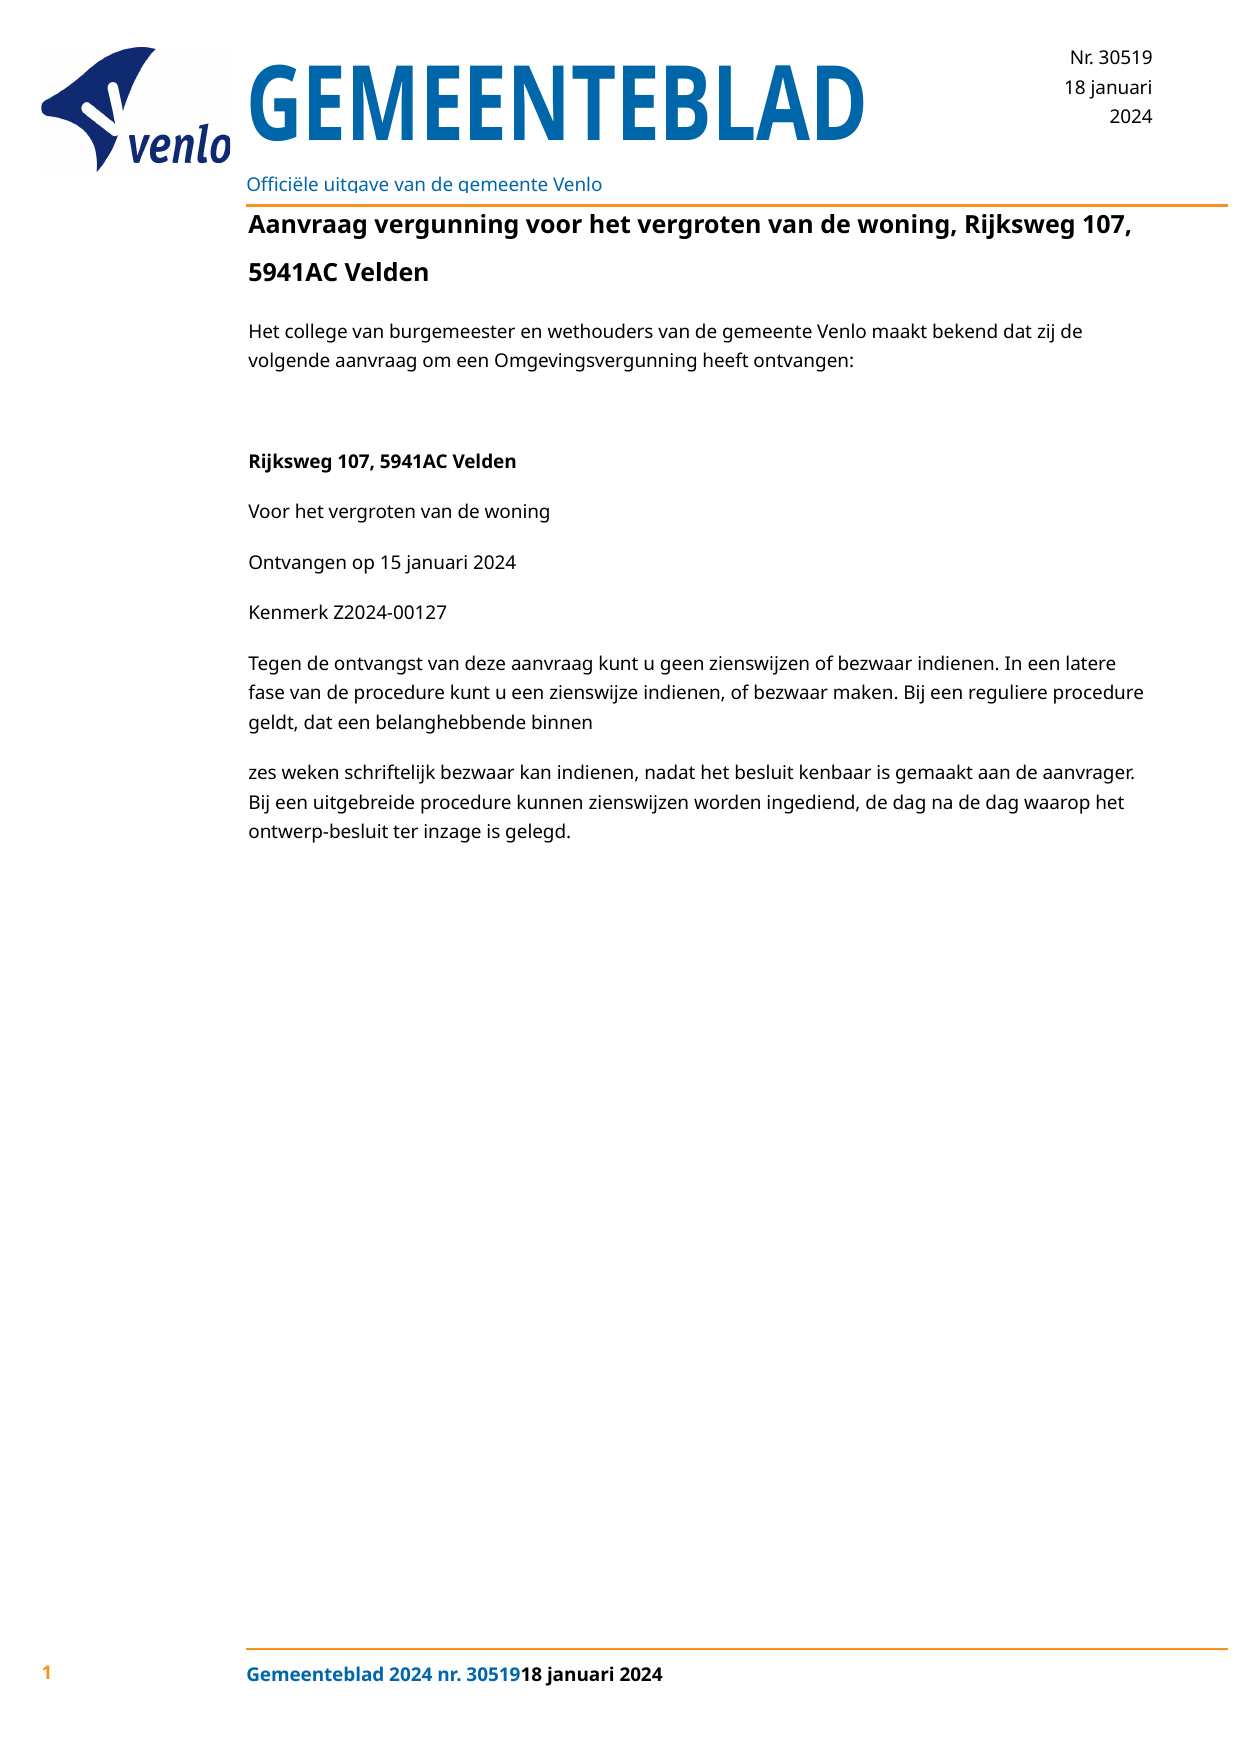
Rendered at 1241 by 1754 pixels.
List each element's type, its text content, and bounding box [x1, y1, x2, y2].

text Het college van burgemeester en wethouders van de gemeente Venlo maakt bekend dat zij de volgende aanvraag om een Omgevingsvergunning heeft ontvangen: [248, 318, 1152, 373]
text Rijksweg 107, 5941AC Velden [248, 448, 1152, 474]
text Voor het vergroten van de woning [248, 499, 1152, 524]
picture [41, 47, 231, 172]
text Kenmerk Z2024-00127 [248, 599, 1152, 625]
text Ontvangen op 15 januari 2024 [248, 549, 1152, 575]
text Aanvraag vergunning voor het vergroten van de woning, Rijksweg 107, 5941AC Velden [248, 207, 1152, 288]
text zes weken schriftelijk bezwaar kan indienen, nadat het besluit kenbaar is gemaakt aan de aanvrager. Bij een uitgebreide procedure kunnen zienswijzen worden ingediend, de dag na de dag waarop het ontwerp-besluit ter inzage is gelegd. [248, 759, 1152, 844]
text Tegen de ontvangst van deze aanvraag kunt u geen zienswijzen of bezwaar indienen. In een latere fase van de procedure kunt u een zienswijze indienen, of bezwaar maken. Bij een reguliere procedure geldt, dat een belanghebbende binnen [248, 650, 1152, 735]
